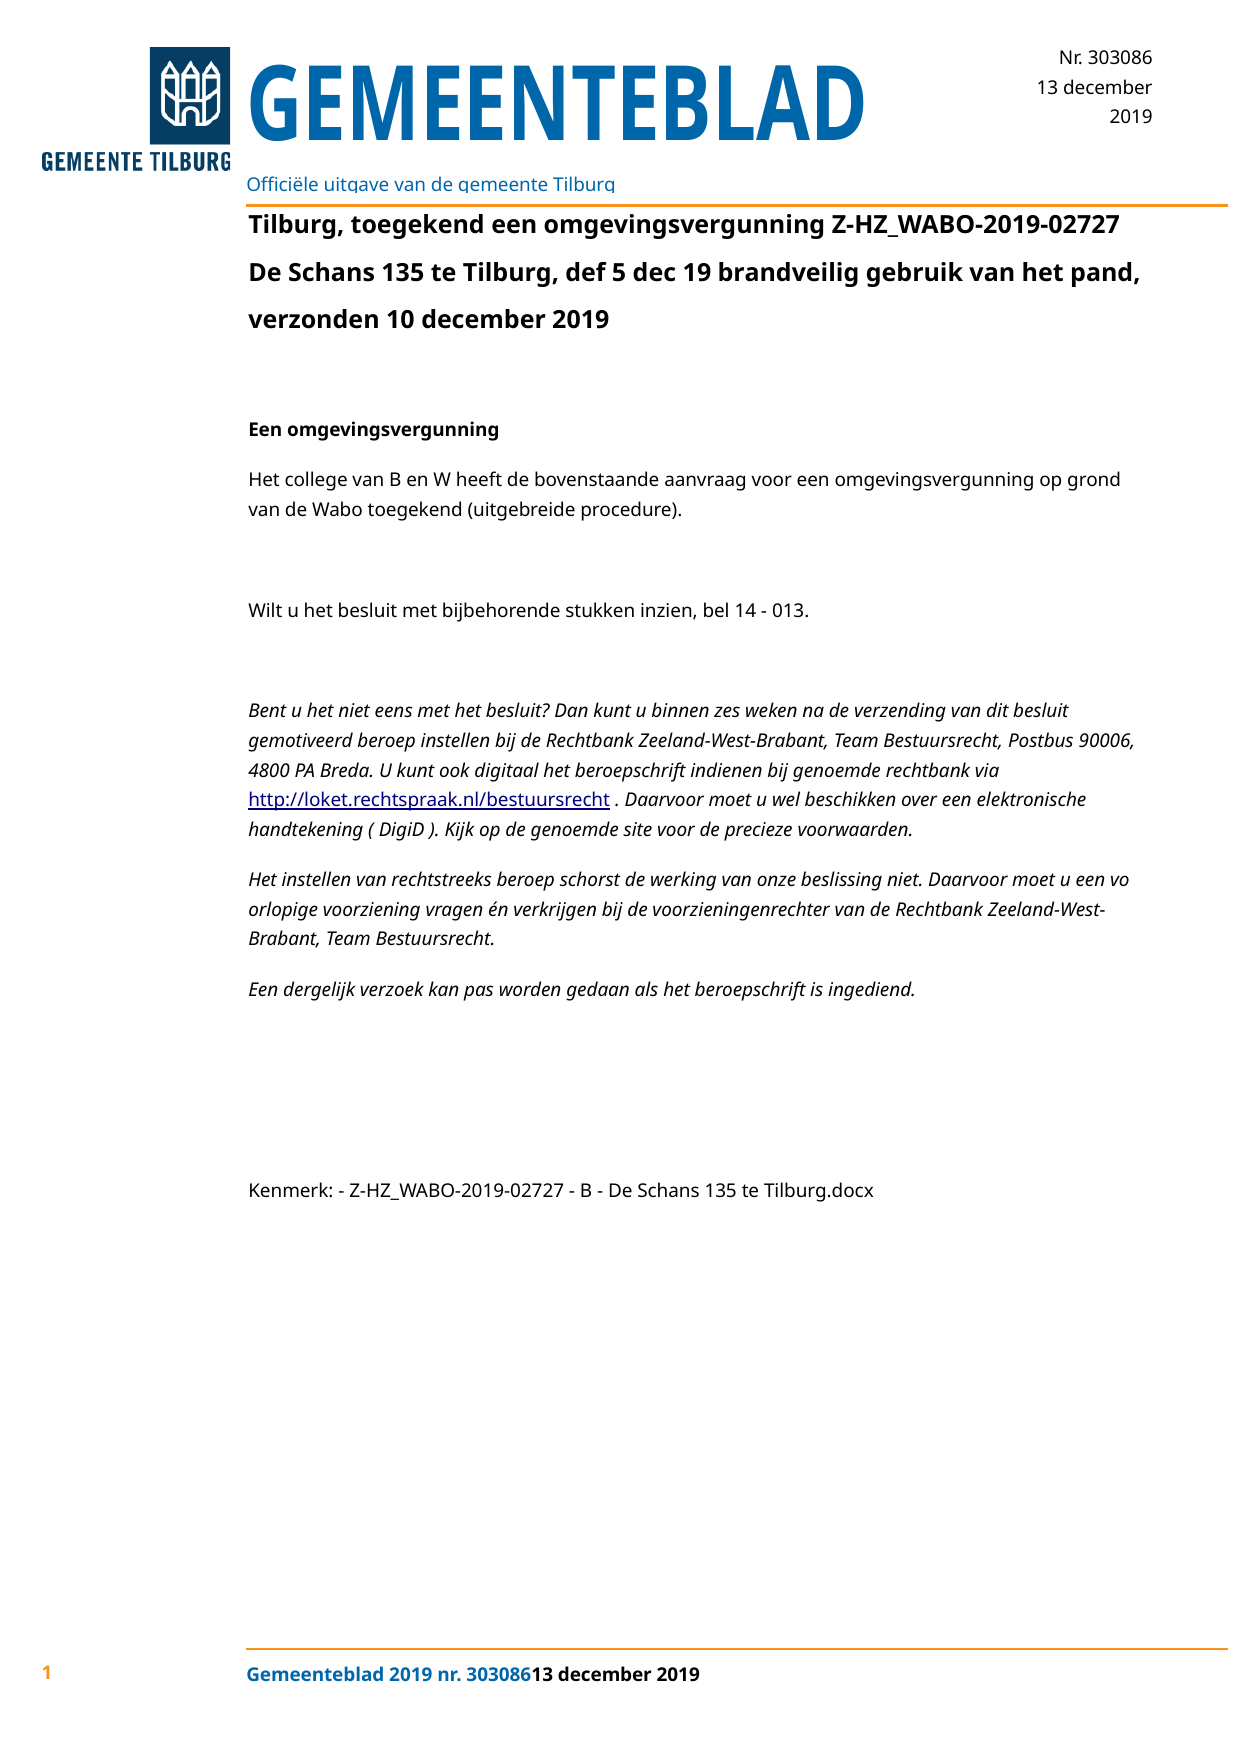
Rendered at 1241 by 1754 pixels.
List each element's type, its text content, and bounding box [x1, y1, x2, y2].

picture [41, 47, 231, 172]
text Het college van B en W heeft de bovenstaande aanvraag voor een omgevingsvergunning op grond van de Wabo toegekend (uitgebreide procedure). [248, 466, 1152, 522]
text Wilt u het besluit met bijbehorende stukken inzien, bel 14 - 013. [248, 597, 1152, 622]
text Bent u het niet eens met het besluit? Dan kunt u binnen zes weken na de verzending van dit besluit gemotiveerd beroep instellen bij de Rechtbank Zeeland-West-Brabant, Team Bestuursrecht, Postbus 90006, 4800 PA Breda. U kunt ook digitaal het beroepschrift indienen bij genoemde rechtbank via http://loket.rechtspraak.nl/bestuursrecht . Daarvoor moet u wel beschikken over een elektronische handtekening ( DigiD ). Kijk op de genoemde site voor de precieze voorwaarden. [248, 698, 1152, 842]
text Tilburg, toegekend een omgevingsvergunning Z-HZ_WABO-2019-02727 De Schans 135 te Tilburg, def 5 dec 19 brandveilig gebruik van het pand, verzonden 10 december 2019 [248, 207, 1152, 336]
text Kenmerk: - Z-HZ_WABO-2019-02727 - B - De Schans 135 te Tilburg.docx [248, 1178, 1152, 1203]
text Een omgevingsvergunning [248, 416, 1152, 442]
text Een dergelijk verzoek kan pas worden gedaan als het beroepschrift is ingediend. [248, 976, 1152, 1002]
text Het instellen van rechtstreeks beroep schorst de werking van onze beslissing niet. Daarvoor moet u een vo orlopige voorziening vragen én verkrijgen bij de voorzieningenrechter van de Rechtbank Zeeland-West-Brabant, Team Bestuursrecht. [248, 866, 1152, 951]
